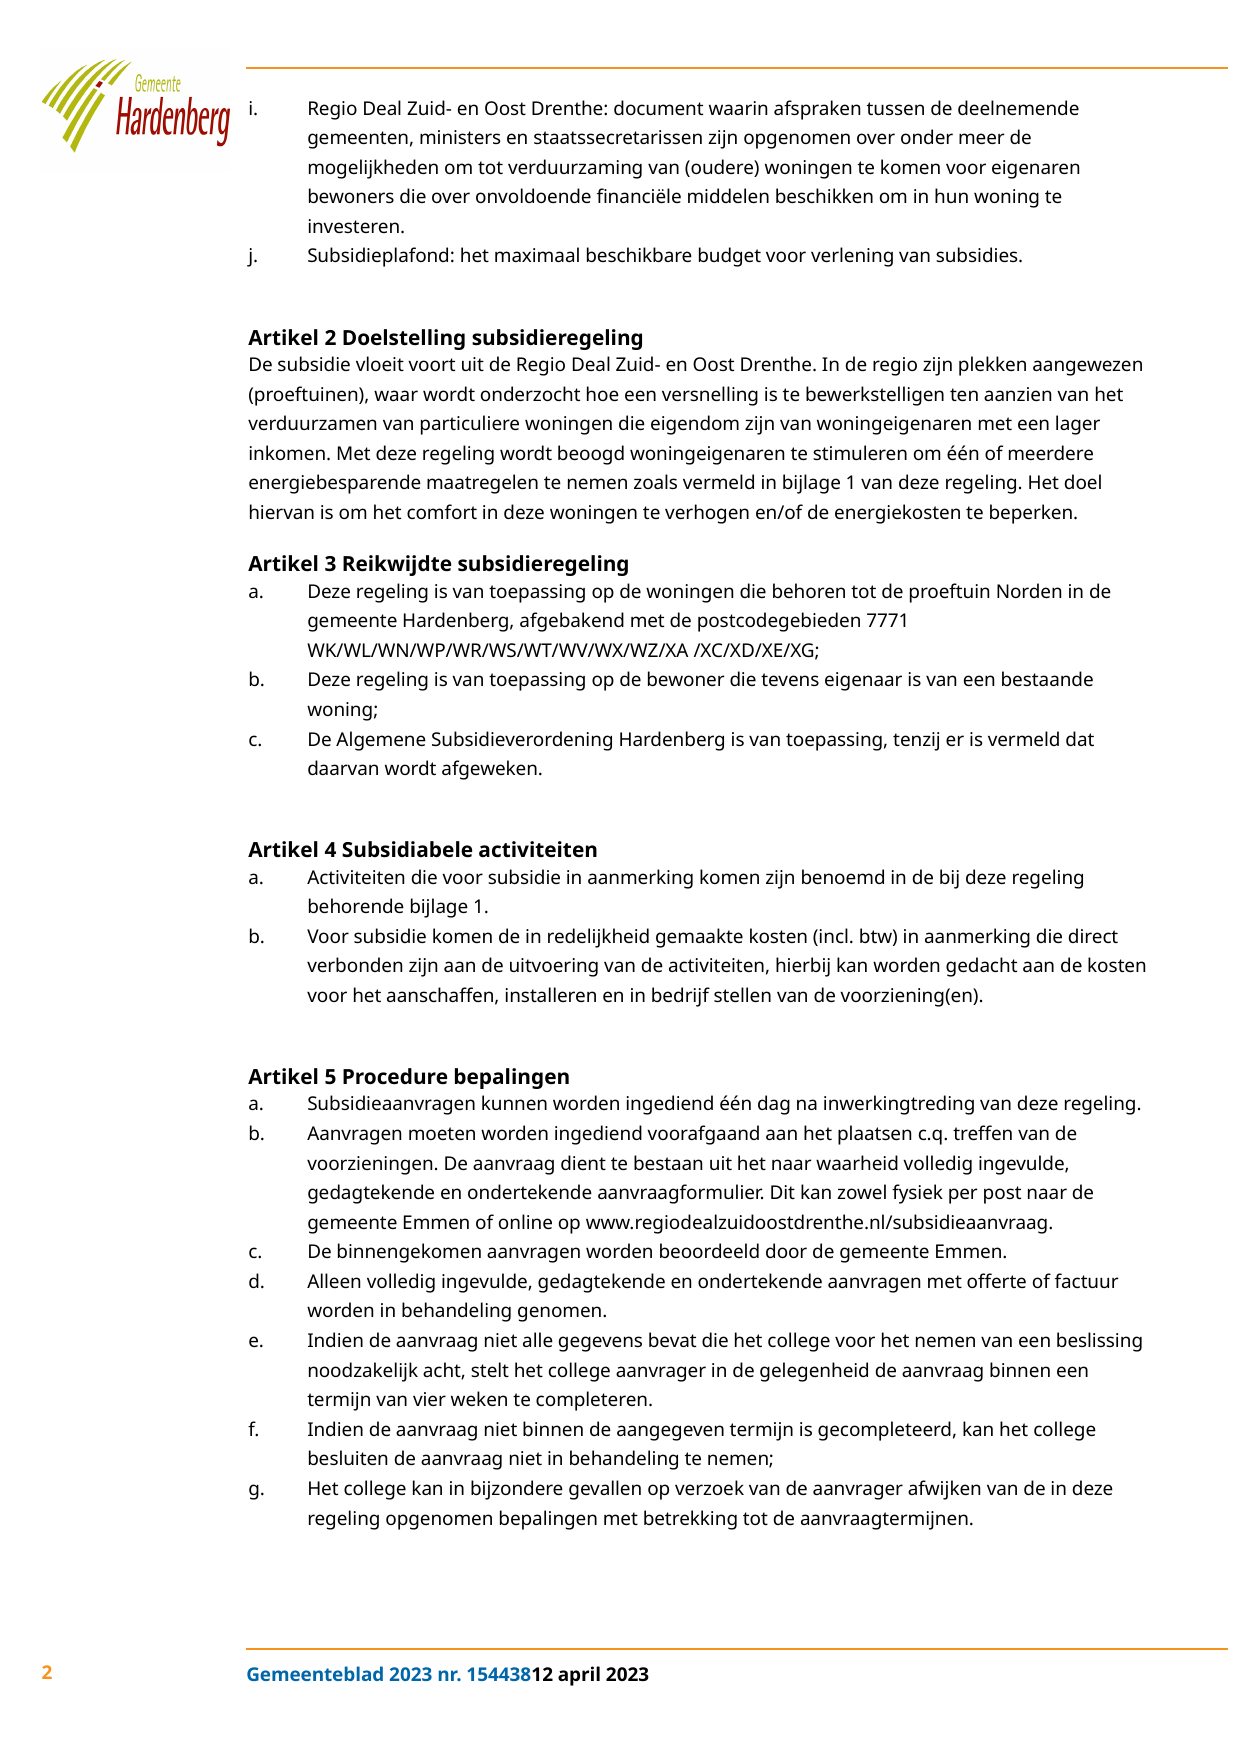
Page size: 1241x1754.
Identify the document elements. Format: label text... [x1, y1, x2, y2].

list Voor subsidie komen de in redelijkheid gemaakte kosten (incl. btw) in aanmerking die direct verbonden zijn aan de uitvoering van de activiteiten, hierbij kan worden gedacht aan de kosten voor het aanschaffen, installeren en in bedrijf stellen van de voorziening(en). [248, 923, 1152, 1008]
list De Algemene Subsidieverordening Hardenberg is van toepassing, tenzij er is vermeld dat daarvan wordt afgeweken. [248, 726, 1152, 781]
list Deze regeling is van toepassing op de bewoner die tevens eigenaar is van een bestaande woning; [248, 667, 1152, 722]
list Indien de aanvraag niet alle gegevens bevat die het college voor het nemen van een beslissing noodzakelijk acht, stelt het college aanvrager in de gelegenheid de aanvraag binnen een termijn van vier weken te completeren. [248, 1327, 1152, 1412]
list De binnengekomen aanvragen worden beoordeeld door de gemeente Emmen. [248, 1238, 1152, 1264]
text Artikel 2 Doelstelling subsidieregeling [248, 323, 1152, 351]
text De subsidie vloeit voort uit de Regio Deal Zuid- en Oost Drenthe. In de regio zijn plekken aangewezen (proeftuinen), waar wordt onderzocht hoe een versnelling is te bewerkstelligen ten aanzien van het verduurzamen van particuliere woningen die eigendom zijn van woningeigenaren met een lager inkomen. Met deze regeling wordt beoogd woningeigenaren te stimuleren om één of meerdere energiebesparende maatregelen te nemen zoals vermeld in bijlage 1 van deze regeling. Het doel hiervan is om het comfort in deze woningen te verhogen en/of de energiekosten te beperken. [248, 351, 1152, 525]
list Subsidieplafond: het maximaal beschikbare budget voor verlening van subsidies. [248, 243, 1152, 268]
list Regio Deal Zuid- en Oost Drenthe: document waarin afspraken tussen de deelnemende gemeenten, ministers en staatssecretarissen zijn opgenomen over onder meer de mogelijkheden om tot verduurzaming van (oudere) woningen te komen voor eigenaren bewoners die over onvoldoende financiële middelen beschikken om in hun woning te investeren. [248, 95, 1152, 239]
list Alleen volledig ingevulde, gedagtekende en ondertekende aanvragen met offerte of factuur worden in behandeling genomen. [248, 1268, 1152, 1323]
list Subsidieaanvragen kunnen worden ingediend één dag na inwerkingtreding van deze regeling. [248, 1091, 1152, 1116]
picture [41, 47, 231, 172]
list Het college kan in bijzondere gevallen op verzoek van de aanvrager afwijken van de in deze regeling opgenomen bepalingen met betrekking tot de aanvraagtermijnen. [248, 1475, 1152, 1531]
list Activiteiten die voor subsidie in aanmerking komen zijn benoemd in de bij deze regeling behorende bijlage 1. [248, 864, 1152, 919]
list Deze regeling is van toepassing op de woningen die behoren tot de proeftuin Norden in de gemeente Hardenberg, afgebakend met de postcodegebieden 7771 WK/WL/WN/WP/WR/WS/WT/WV/WX/WZ/XA /XC/XD/XE/XG; [248, 578, 1152, 663]
list Aanvragen moeten worden ingediend voorafgaand aan het plaatsen c.q. treffen van de voorzieningen. De aanvraag dient te bestaan uit het naar waarheid volledig ingevulde, gedagtekende en ondertekende aanvraagformulier. Dit kan zowel fysiek per post naar de gemeente Emmen of online op www.regiodealzuidoostdrenthe.nl/subsidieaanvraag. [248, 1120, 1152, 1235]
text Artikel 3 Reikwijdte subsidieregeling [248, 549, 1152, 578]
text Artikel 5 Procedure bepalingen [248, 1062, 1152, 1091]
text Artikel 4 Subsidiabele activiteiten [248, 835, 1152, 864]
list Indien de aanvraag niet binnen de aangegeven termijn is gecompleteerd, kan het college besluiten de aanvraag niet in behandeling te nemen; [248, 1416, 1152, 1471]
